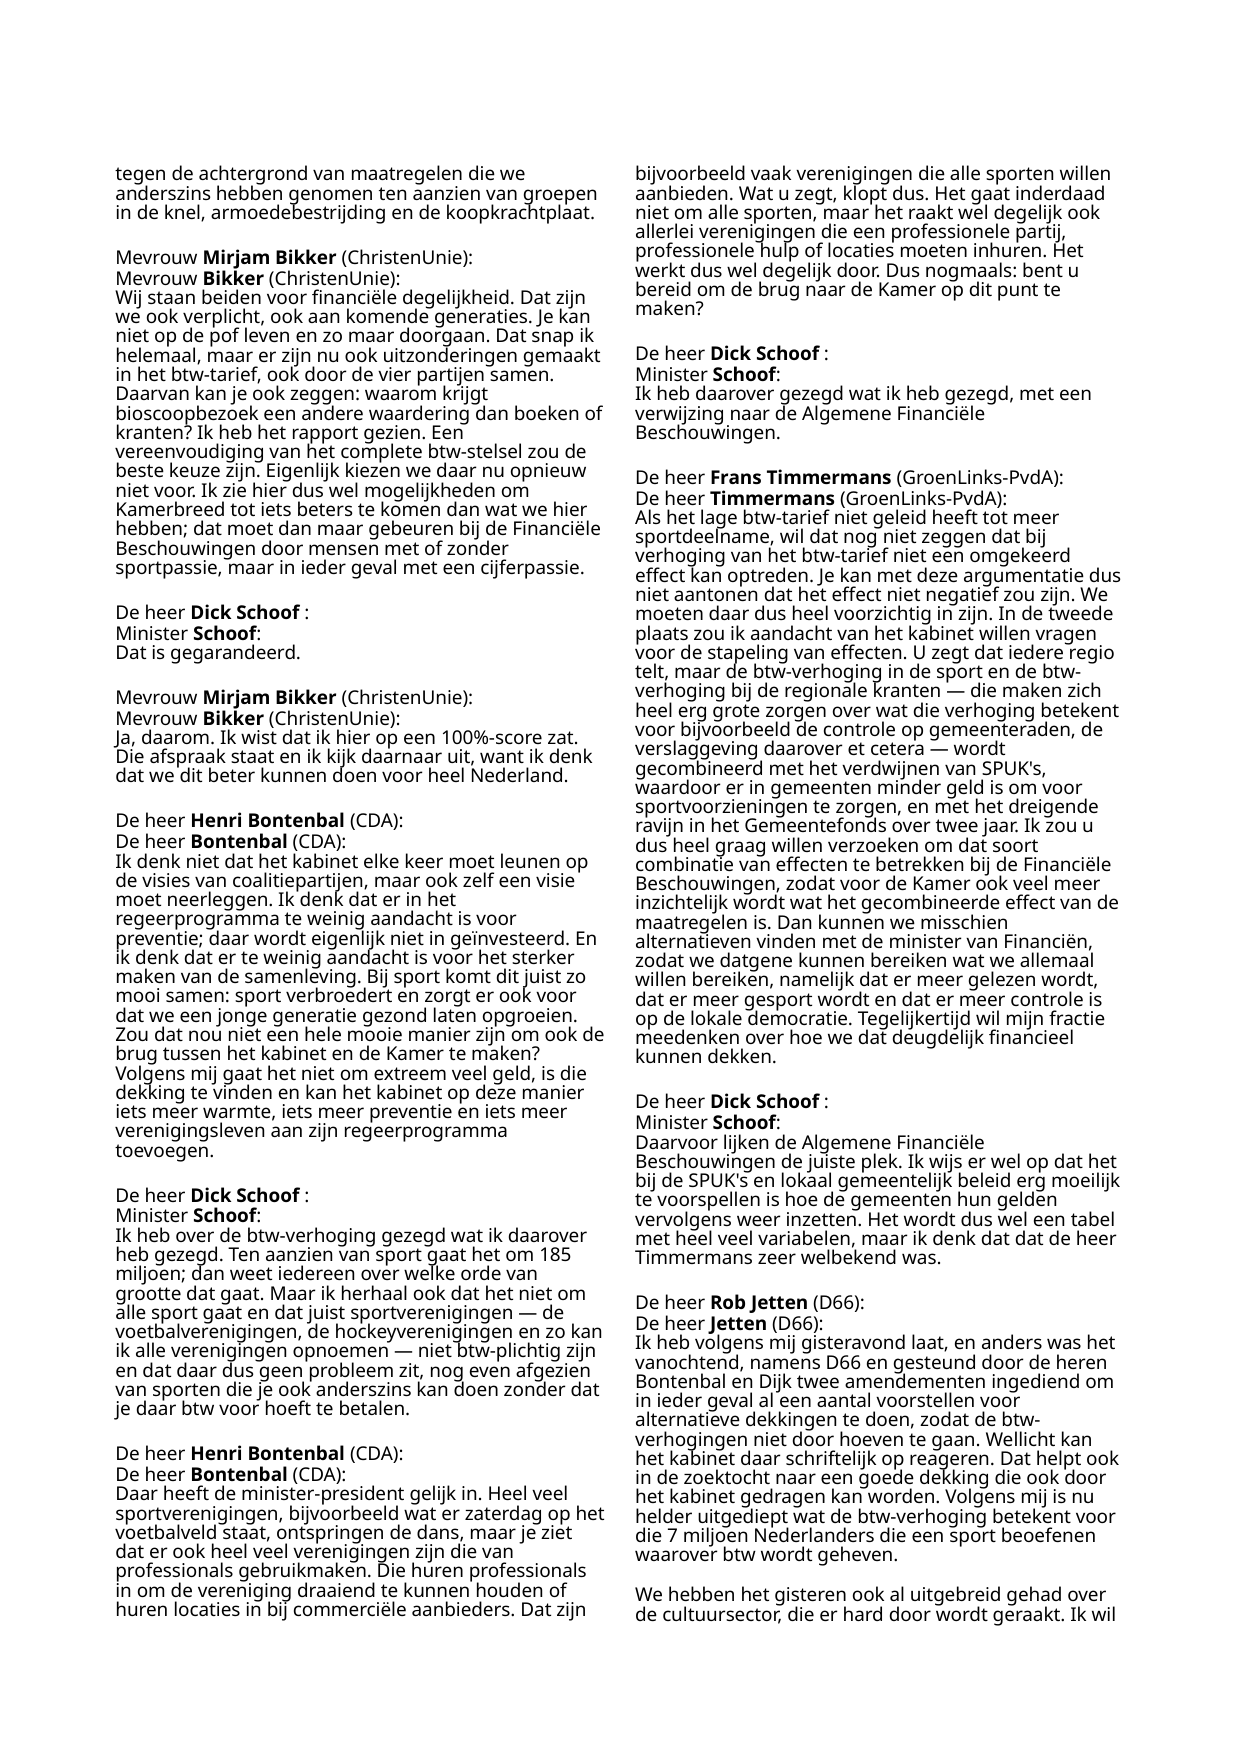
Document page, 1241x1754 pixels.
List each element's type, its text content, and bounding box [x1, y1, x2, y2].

text Ik heb daarover gezegd wat ik heb gezegd, met een verwijzing naar de Algemene Financiële Beschouwingen. [635, 385, 1125, 443]
text Ik heb over de btw-verhoging gezegd wat ik daarover heb gezegd. Ten aanzien van sport gaat het om 185 miljoen; dan weet iedereen over welke orde van grootte dat gaat. Maar ik herhaal ook dat het niet om alle sport gaat en dat juist sportverenigingen — de voetbalverenigingen, de hockeyverenigingen en zo kan ik alle verenigingen opnoemen — niet btw-plichtig zijn en dat daar dus geen probleem zit, nog even afgezien van sporten die je ook anderszins kan doen zonder dat je daar btw voor hoeft te betalen. [115, 1227, 605, 1419]
text Mevrouw Bikker (ChristenUnie): [115, 270, 605, 289]
text Minister Schoof: [635, 1114, 1125, 1134]
text De heer Bontenbal (CDA): [115, 833, 605, 853]
text We hebben het gisteren ook al uitgebreid gehad over de cultuursector, die er hard door wordt geraakt. Ik wil [635, 1586, 1125, 1625]
text Mevrouw Mirjam Bikker (ChristenUnie): [115, 244, 605, 270]
text Als het lage btw-tarief niet geleid heeft tot meer sportdeelname, wil dat nog niet zeggen dat bij verhoging van het btw-tarief niet een omgekeerd effect kan optreden. Je kan met deze argumentatie dus niet aantonen dat het effect niet negatief zou zijn. We moeten daar dus heel voorzichtig in zijn. In de tweede plaats zou ik aandacht van het kabinet willen vragen voor de stapeling van effecten. U zegt dat iedere regio telt, maar de btw-verhoging in de sport en de btw-verhoging bij de regionale kranten — die maken zich heel erg grote zorgen over wat die verhoging betekent voor bijvoorbeeld de controle op gemeenteraden, de verslaggeving daarover et cetera — wordt gecombineerd met het verdwijnen van SPUK's, waardoor er in gemeenten minder geld is om voor sportvoorzieningen te zorgen, en met het dreigende ravijn in het Gemeentefonds over twee jaar. Ik zou u dus heel graag willen verzoeken om dat soort combinatie van effecten te betrekken bij de Financiële Beschouwingen, zodat voor de Kamer ook veel meer inzichtelijk wordt wat het gecombineerde effect van de maatregelen is. Dan kunnen we misschien alternatieven vinden met de minister van Financiën, zodat we datgene kunnen bereiken wat we allemaal willen bereiken, namelijk dat er meer gelezen wordt, dat er meer gesport wordt en dat er meer controle is op de lokale democratie. Tegelijkertijd wil mijn fractie meedenken over hoe we dat deugdelijk financieel kunnen dekken. [635, 509, 1125, 1068]
text Mevrouw Mirjam Bikker (ChristenUnie): [115, 684, 605, 710]
text De heer Timmermans (GroenLinks-PvdA): [635, 490, 1125, 509]
text Daarvoor lijken de Algemene Financiële Beschouwingen de juiste plek. Ik wijs er wel op dat het bij de SPUK's en lokaal gemeentelijk beleid erg moeilijk te voorspellen is hoe de gemeenten hun gelden vervolgens weer inzetten. Het wordt dus wel een tabel met heel veel variabelen, maar ik denk dat dat de heer Timmermans zeer welbekend was. [635, 1134, 1125, 1268]
text De heer Bontenbal (CDA): [115, 1466, 605, 1485]
text tegen de achtergrond van maatregelen die we anderszins hebben genomen ten aanzien van groepen in de knel, armoedebestrijding en de koopkrachtplaat. [115, 165, 605, 223]
text Daar heeft de minister-president gelijk in. Heel veel sportverenigingen, bijvoorbeeld wat er zaterdag op het voetbalveld staat, ontspringen de dans, maar je ziet dat er ook heel veel verenigingen zijn die van professionals gebruikmaken. Die huren professionals in om de vereniging draaiend te kunnen houden of huren locaties in bij commerciële aanbieders. Dat zijn [115, 1485, 605, 1620]
text Mevrouw Bikker (ChristenUnie): [115, 710, 605, 729]
text De heer Rob Jetten (D66): [635, 1289, 1125, 1315]
text De heer Dick Schoof : [115, 1182, 605, 1207]
text bijvoorbeeld vaak verenigingen die alle sporten willen aanbieden. Wat u zegt, klopt dus. Het gaat inderdaad niet om alle sporten, maar het raakt wel degelijk ook allerlei verenigingen die een professionele partij, professionele hulp of locaties moeten inhuren. Het werkt dus wel degelijk door. Dus nogmaals: bent u bereid om de brug naar de Kamer op dit punt te maken? [635, 165, 1125, 319]
text Ik denk niet dat het kabinet elke keer moet leunen op de visies van coalitiepartijen, maar ook zelf een visie moet neerleggen. Ik denk dat er in het regeerprogramma te weinig aandacht is voor preventie; daar wordt eigenlijk niet in geïnvesteerd. En ik denk dat er te weinig aandacht is voor het sterker maken van de samenleving. Bij sport komt dit juist zo mooi samen: sport verbroedert en zorgt er ook voor dat we een jonge generatie gezond laten opgroeien. Zou dat nou niet een hele mooie manier zijn om ook de brug tussen het kabinet en de Kamer te maken? Volgens mij gaat het niet om extreem veel geld, is die dekking te vinden en kan het kabinet op deze manier iets meer warmte, iets meer preventie en iets meer verenigingsleven aan zijn regeerprogramma toevoegen. [115, 853, 605, 1161]
text Minister Schoof: [115, 1207, 605, 1227]
text De heer Dick Schoof : [115, 599, 605, 624]
text De heer Henri Bontenbal (CDA): [115, 808, 605, 833]
text Wij staan beiden voor financiële degelijkheid. Dat zijn we ook verplicht, ook aan komende generaties. Je kan niet op de pof leven en zo maar doorgaan. Dat snap ik helemaal, maar er zijn nu ook uitzonderingen gemaakt in het btw-tarief, ook door de vier partijen samen. Daarvan kan je ook zeggen: waarom krijgt bioscoopbezoek een andere waardering dan boeken of kranten? Ik heb het rapport gezien. Een vereenvoudiging van het complete btw-stelsel zou de beste keuze zijn. Eigenlijk kiezen we daar nu opnieuw niet voor. Ik zie hier dus wel mogelijkheden om Kamerbreed tot iets beters te komen dan wat we hier hebben; dat moet dan maar gebeuren bij de Financiële Beschouwingen door mensen met of zonder sportpassie, maar in ieder geval met een cijferpassie. [115, 289, 605, 578]
text Ja, daarom. Ik wist dat ik hier op een 100%-score zat. Die afspraak staat en ik kijk daarnaar uit, want ik denk dat we dit beter kunnen doen voor heel Nederland. [115, 729, 605, 787]
text Ik heb volgens mij gisteravond laat, en anders was het vanochtend, namens D66 en gesteund door de heren Bontenbal en Dijk twee amendementen ingediend om in ieder geval al een aantal voorstellen voor alternatieve dekkingen te doen, zodat de btw-verhogingen niet door hoeven te gaan. Wellicht kan het kabinet daar schriftelijk op reageren. Dat helpt ook in de zoektocht naar een goede dekking die ook door het kabinet gedragen kan worden. Volgens mij is nu helder uitgediept wat de btw-verhoging betekent voor die 7 miljoen Nederlanders die een sport beoefenen waarover btw wordt geheven. [635, 1334, 1125, 1566]
text De heer Dick Schoof : [635, 1089, 1125, 1114]
text De heer Jetten (D66): [635, 1315, 1125, 1334]
text De heer Frans Timmermans (GroenLinks-PvdA): [635, 464, 1125, 490]
text Minister Schoof: [635, 366, 1125, 385]
text Dat is gegarandeerd. [115, 644, 605, 663]
text Minister Schoof: [115, 624, 605, 644]
text De heer Dick Schoof : [635, 340, 1125, 366]
text De heer Henri Bontenbal (CDA): [115, 1440, 605, 1466]
